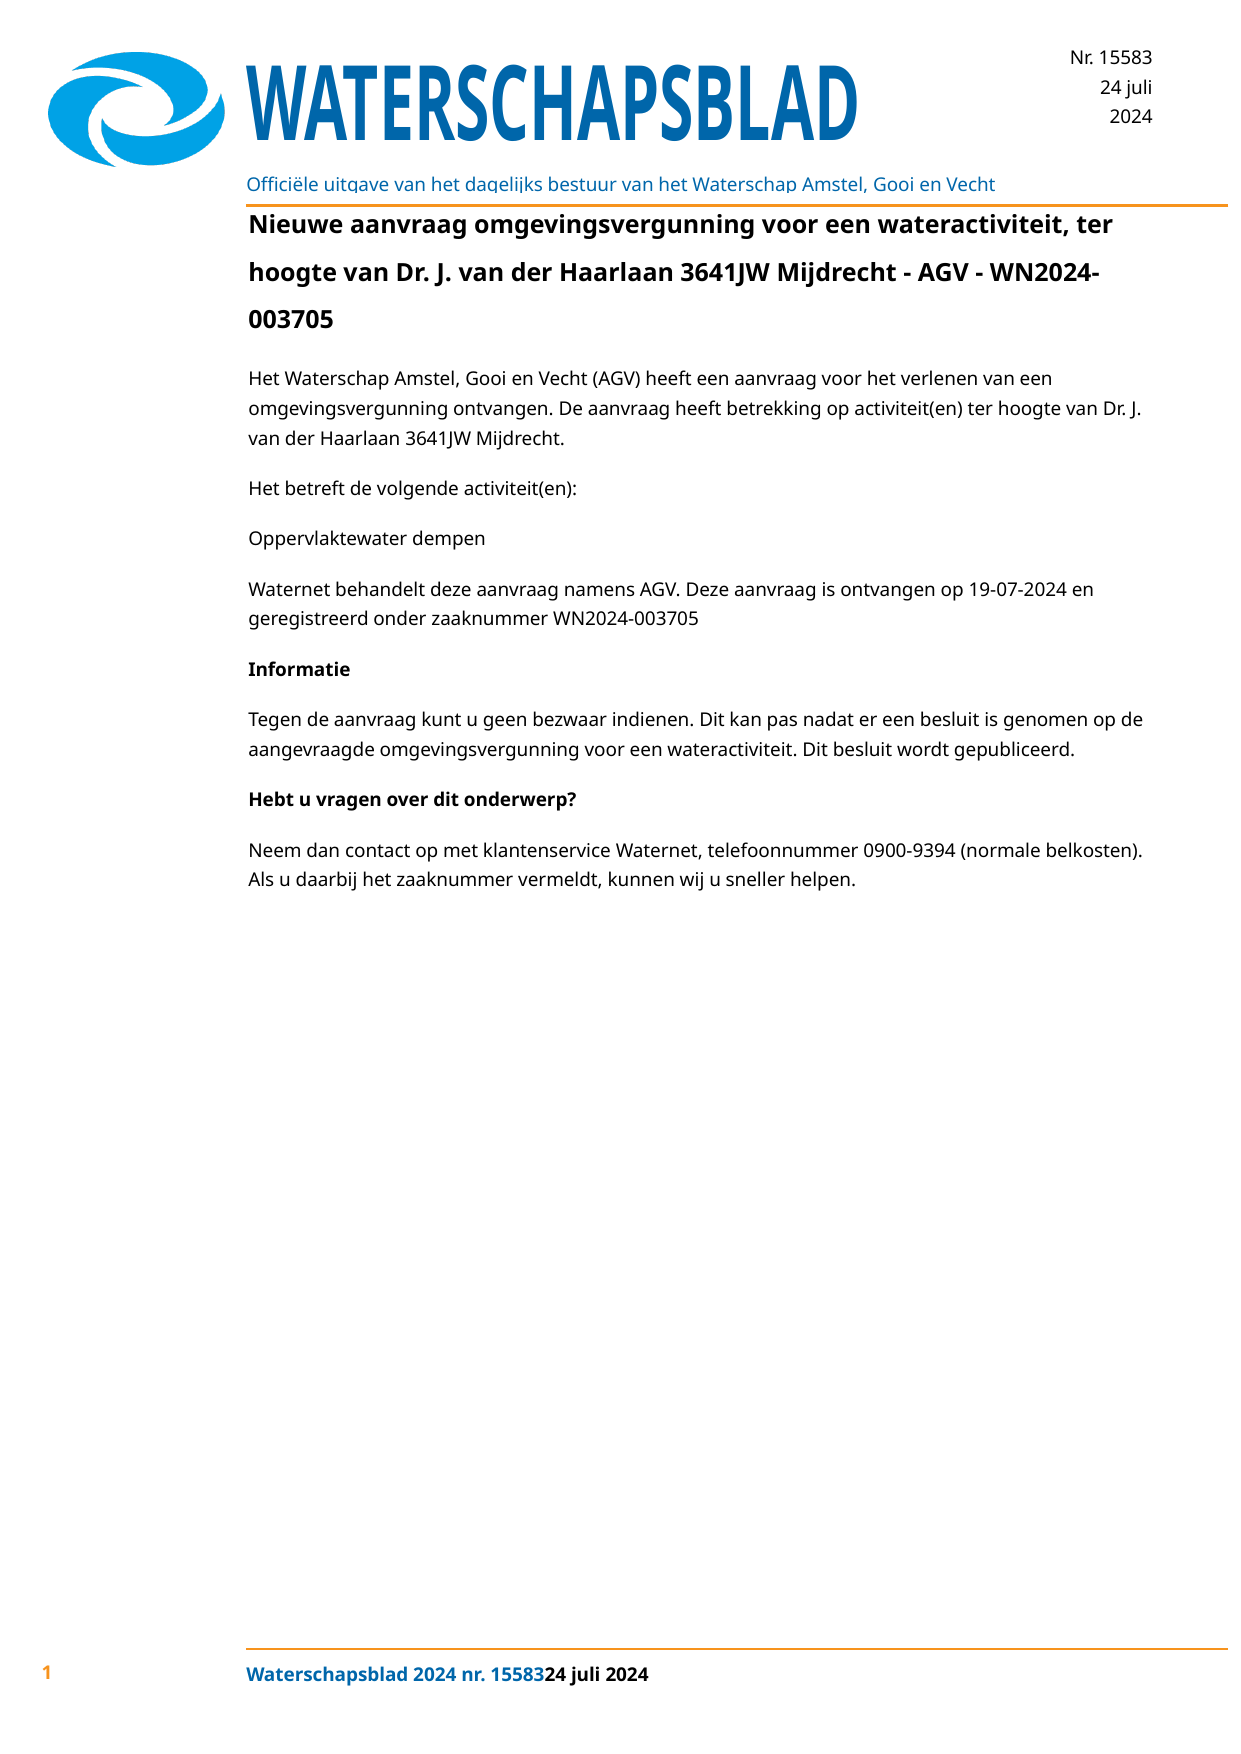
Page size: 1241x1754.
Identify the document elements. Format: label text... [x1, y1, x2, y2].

text Het betreft de volgende activiteit(en): [248, 475, 1152, 501]
picture [41, 47, 231, 172]
text Oppervlaktewater dempen [248, 526, 1152, 551]
text Tegen de aanvraag kunt u geen bezwaar indienen. Dit kan pas nadat er een besluit is genomen op de aangevraagde omgevingsvergunning voor een wateractiviteit. Dit besluit wordt gepubliceerd. [248, 706, 1152, 762]
text Neem dan contact op met klantenservice Waternet, telefoonnummer 0900-9394 (normale belkosten). Als u daarbij het zaaknummer vermeldt, kunnen wij u sneller helpen. [248, 837, 1152, 892]
text Hebt u vragen over dit onderwerp? [248, 786, 1152, 812]
text Nieuwe aanvraag omgevingsvergunning voor een wateractiviteit, ter hoogte van Dr. J. van der Haarlaan 3641JW Mijdrecht - AGV - WN2024-003705 [248, 207, 1152, 336]
text Waternet behandelt deze aanvraag namens AGV. Deze aanvraag is ontvangen op 19-07-2024 en geregistreerd onder zaaknummer WN2024-003705 [248, 576, 1152, 631]
text Het Waterschap Amstel, Gooi en Vecht (AGV) heeft een aanvraag voor het verlenen van een omgevingsvergunning ontvangen. De aanvraag heeft betrekking op activiteit(en) ter hoogte van Dr. J. van der Haarlaan 3641JW Mijdrecht. [248, 366, 1152, 450]
text Informatie [248, 656, 1152, 682]
